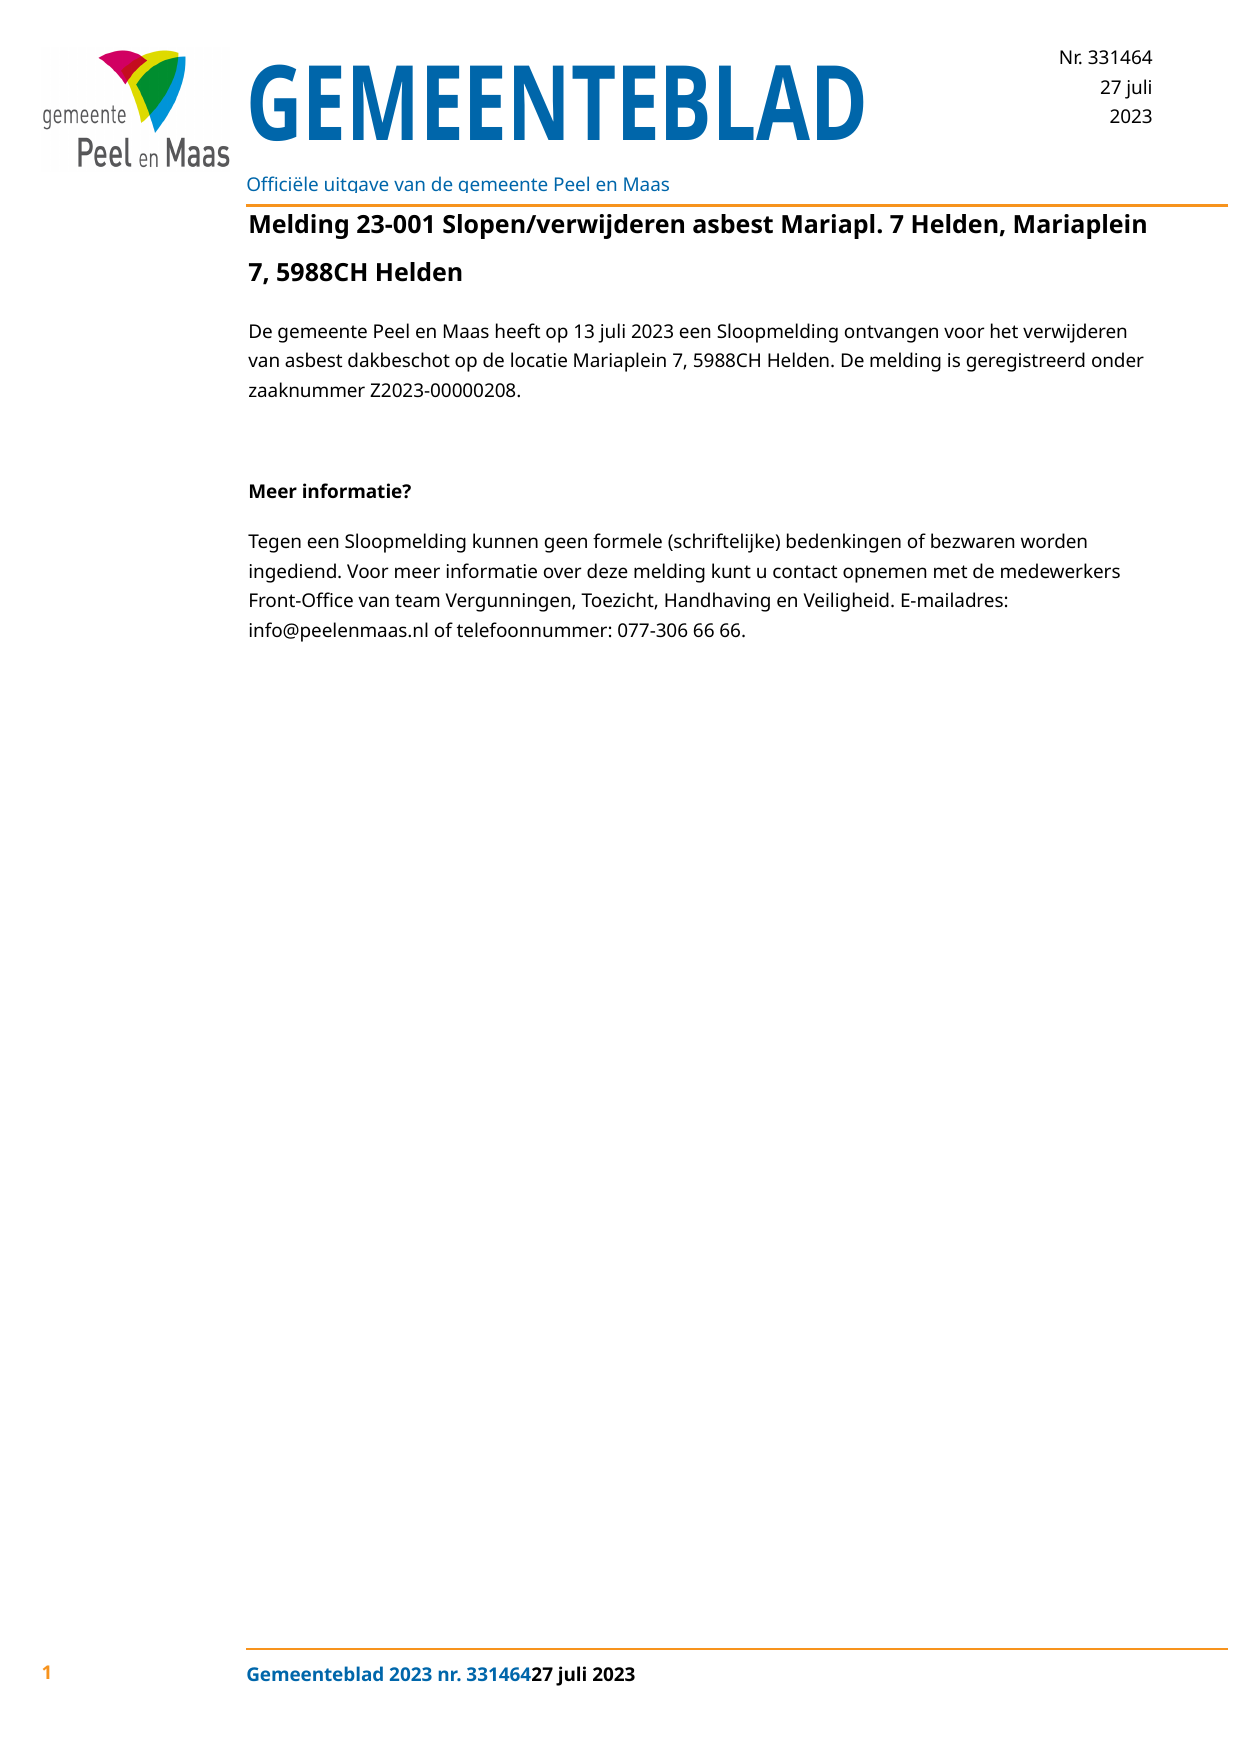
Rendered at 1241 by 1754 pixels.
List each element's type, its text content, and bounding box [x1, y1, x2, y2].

text Tegen een Sloopmelding kunnen geen formele (schriftelijke) bedenkingen of bezwaren worden ingediend. Voor meer informatie over deze melding kunt u contact opnemen met de medewerkers Front-Office van team Vergunningen, Toezicht, Handhaving en Veiligheid. E-mailadres: info@peelenmaas.nl of telefoonnummer: 077-306 66 66. [248, 528, 1152, 643]
text De gemeente Peel en Maas heeft op 13 juli 2023 een Sloopmelding ontvangen voor het verwijderen van asbest dakbeschot op de locatie Mariaplein 7, 5988CH Helden. De melding is geregistreerd onder zaaknummer Z2023-00000208. [248, 318, 1152, 403]
picture [41, 47, 231, 172]
text Meer informatie? [248, 478, 1152, 504]
text Melding 23-001 Slopen/verwijderen asbest Mariapl. 7 Helden, Mariaplein 7, 5988CH Helden [248, 207, 1152, 288]
